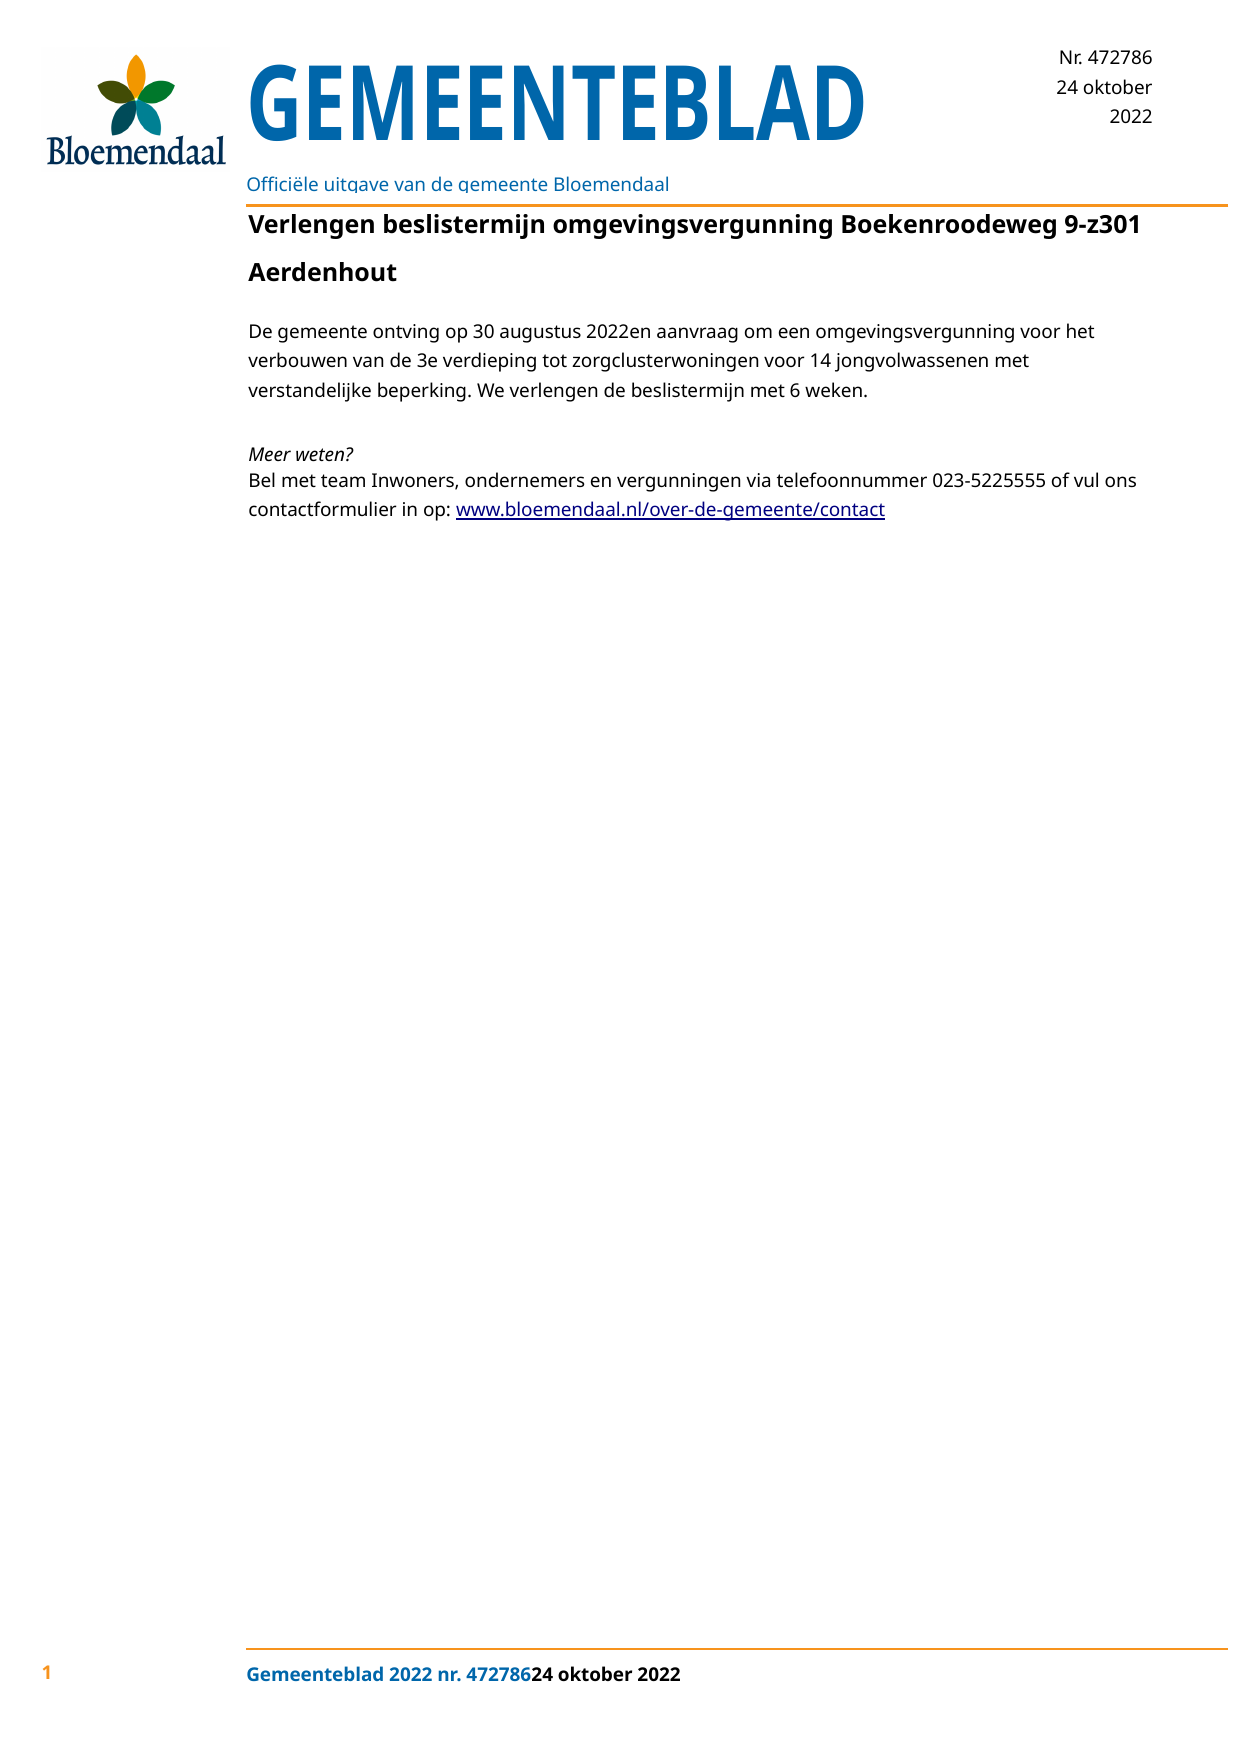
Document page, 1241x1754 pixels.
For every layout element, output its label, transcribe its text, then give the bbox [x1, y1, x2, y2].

text Meer weten? [248, 441, 1152, 467]
text Verlengen beslistermijn omgevingsvergunning Boekenroodeweg 9-z301 Aerdenhout [248, 207, 1152, 288]
text De gemeente ontving op 30 augustus 2022en aanvraag om een omgevingsvergunning voor het verbouwen van de 3e verdieping tot zorgclusterwoningen voor 14 jongvolwassenen met verstandelijke beperking. We verlengen de beslistermijn met 6 weken. [248, 318, 1152, 403]
picture [41, 47, 231, 172]
text Bel met team Inwoners, ondernemers en vergunningen via telefoonnummer 023-5225555 of vul ons contactformulier in op: www.bloemendaal.nl/over-de-gemeente/contact [248, 467, 1152, 522]
